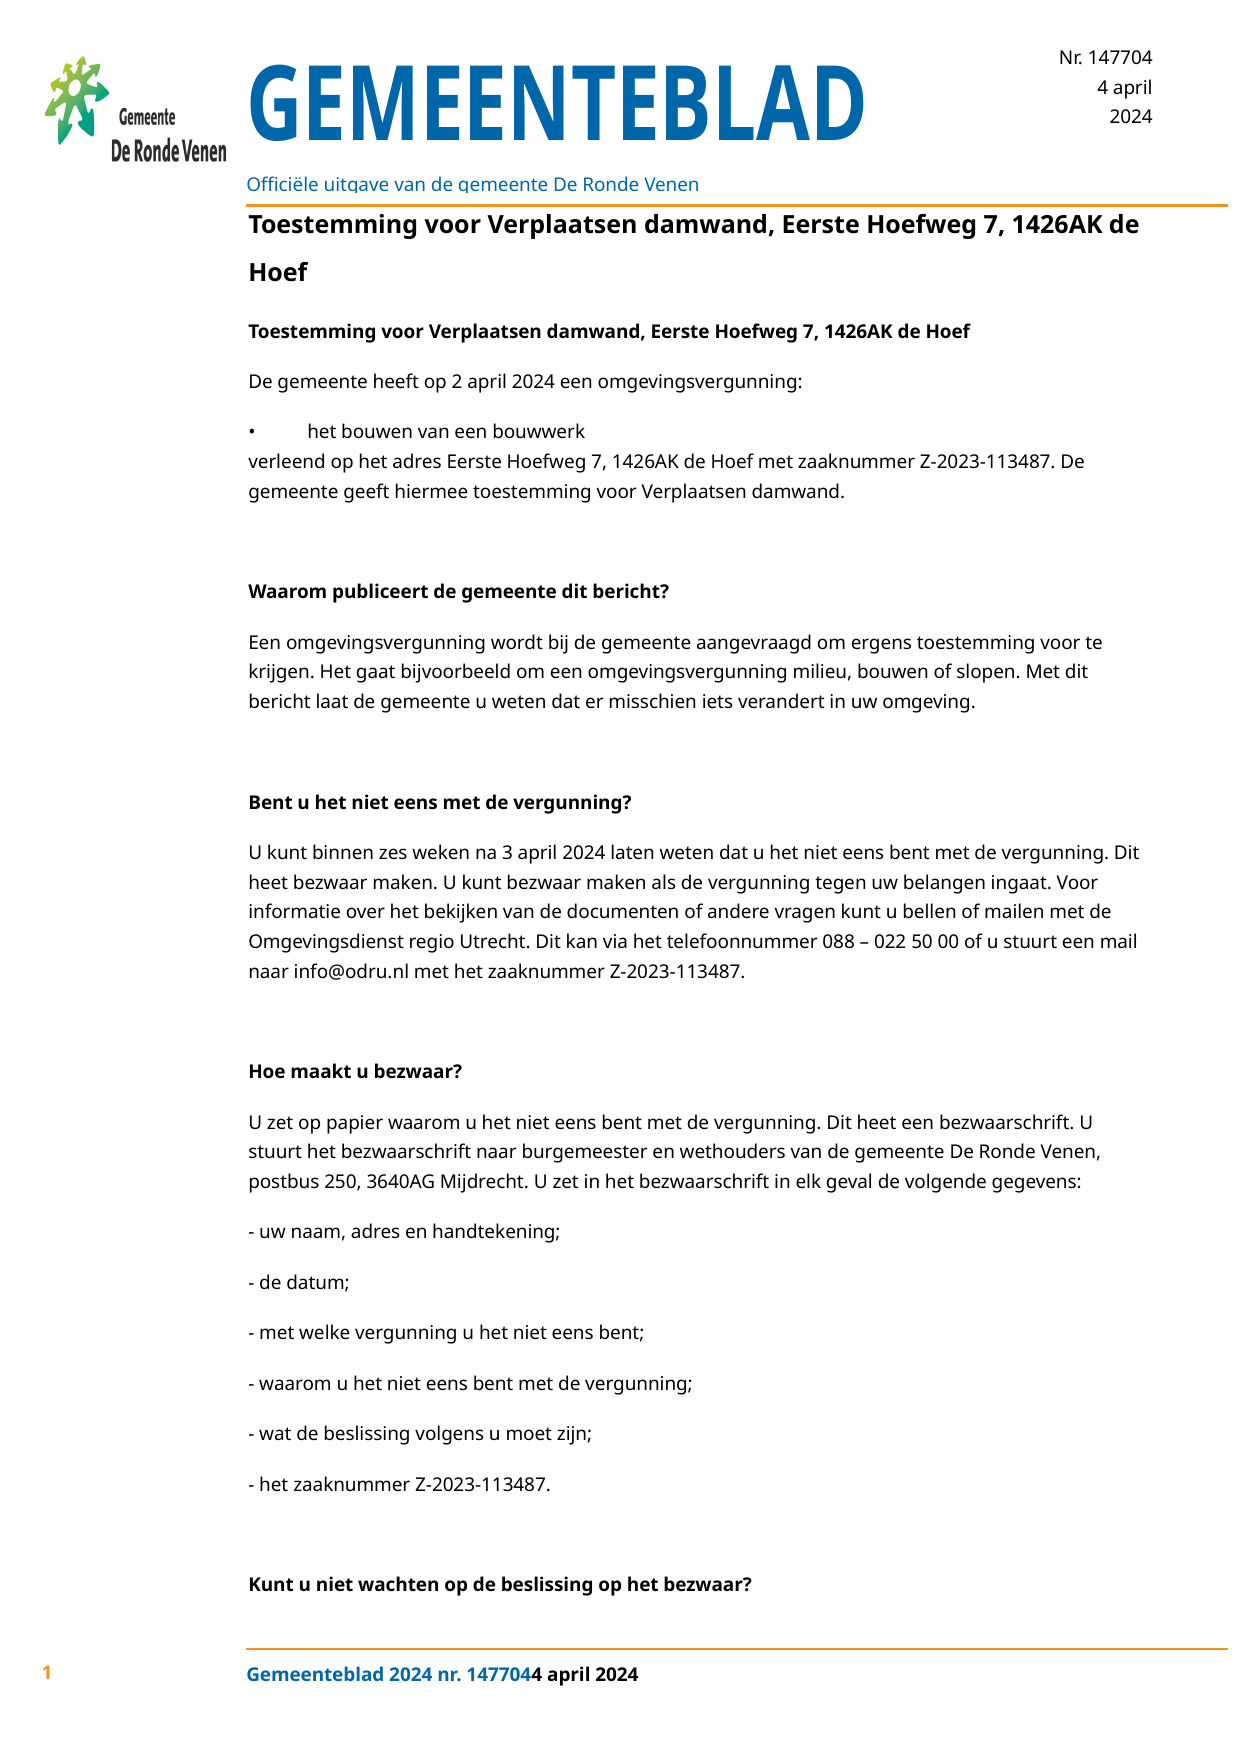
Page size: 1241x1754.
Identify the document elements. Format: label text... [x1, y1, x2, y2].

text - met welke vergunning u het niet eens bent; [248, 1319, 1152, 1345]
text - wat de beslissing volgens u moet zijn; [248, 1420, 1152, 1446]
text Kunt u niet wachten op de beslissing op het bezwaar? [248, 1572, 1152, 1597]
text Waarom publiceert de gemeente dit bericht? [248, 579, 1152, 604]
text Toestemming voor Verplaatsen damwand, Eerste Hoefweg 7, 1426AK de Hoef [248, 318, 1152, 344]
list het bouwen van een bouwwerk [248, 419, 1152, 444]
text - waarom u het niet eens bent met de vergunning; [248, 1370, 1152, 1396]
text - uw naam, adres en handtekening; [248, 1219, 1152, 1244]
text verleend op het adres Eerste Hoefweg 7, 1426AK de Hoef met zaaknummer Z-2023-113487. De gemeente geeft hiermee toestemming voor Verplaatsen damwand. [248, 448, 1152, 504]
picture [41, 47, 231, 172]
text Hoe maakt u bezwaar? [248, 1059, 1152, 1084]
text Toestemming voor Verplaatsen damwand, Eerste Hoefweg 7, 1426AK de Hoef [248, 207, 1152, 288]
text U kunt binnen zes weken na 3 april 2024 laten weten dat u het niet eens bent met de vergunning. Dit heet bezwaar maken. U kunt bezwaar maken als de vergunning tegen uw belangen ingaat. Voor informatie over het bekijken van de documenten of andere vragen kunt u bellen of mailen met de Omgevingsdienst regio Utrecht. Dit kan via het telefoonnummer 088 – 022 50 00 of u stuurt een mail naar info@odru.nl met het zaaknummer Z-2023-113487. [248, 839, 1152, 984]
text - het zaaknummer Z-2023-113487. [248, 1471, 1152, 1497]
text Bent u het niet eens met de vergunning? [248, 789, 1152, 815]
text - de datum; [248, 1269, 1152, 1295]
text De gemeente heeft op 2 april 2024 een omgevingsvergunning: [248, 368, 1152, 394]
text Een omgevingsvergunning wordt bij de gemeente aangevraagd om ergens toestemming voor te krijgen. Het gaat bijvoorbeeld om een omgevingsvergunning milieu, bouwen of slopen. Met dit bericht laat de gemeente u weten dat er misschien iets verandert in uw omgeving. [248, 629, 1152, 714]
text U zet op papier waarom u het niet eens bent met de vergunning. Dit heet een bezwaarschrift. U stuurt het bezwaarschrift naar burgemeester en wethouders van de gemeente De Ronde Venen, postbus 250, 3640AG Mijdrecht. U zet in het bezwaarschrift in elk geval de volgende gegevens: [248, 1109, 1152, 1194]
